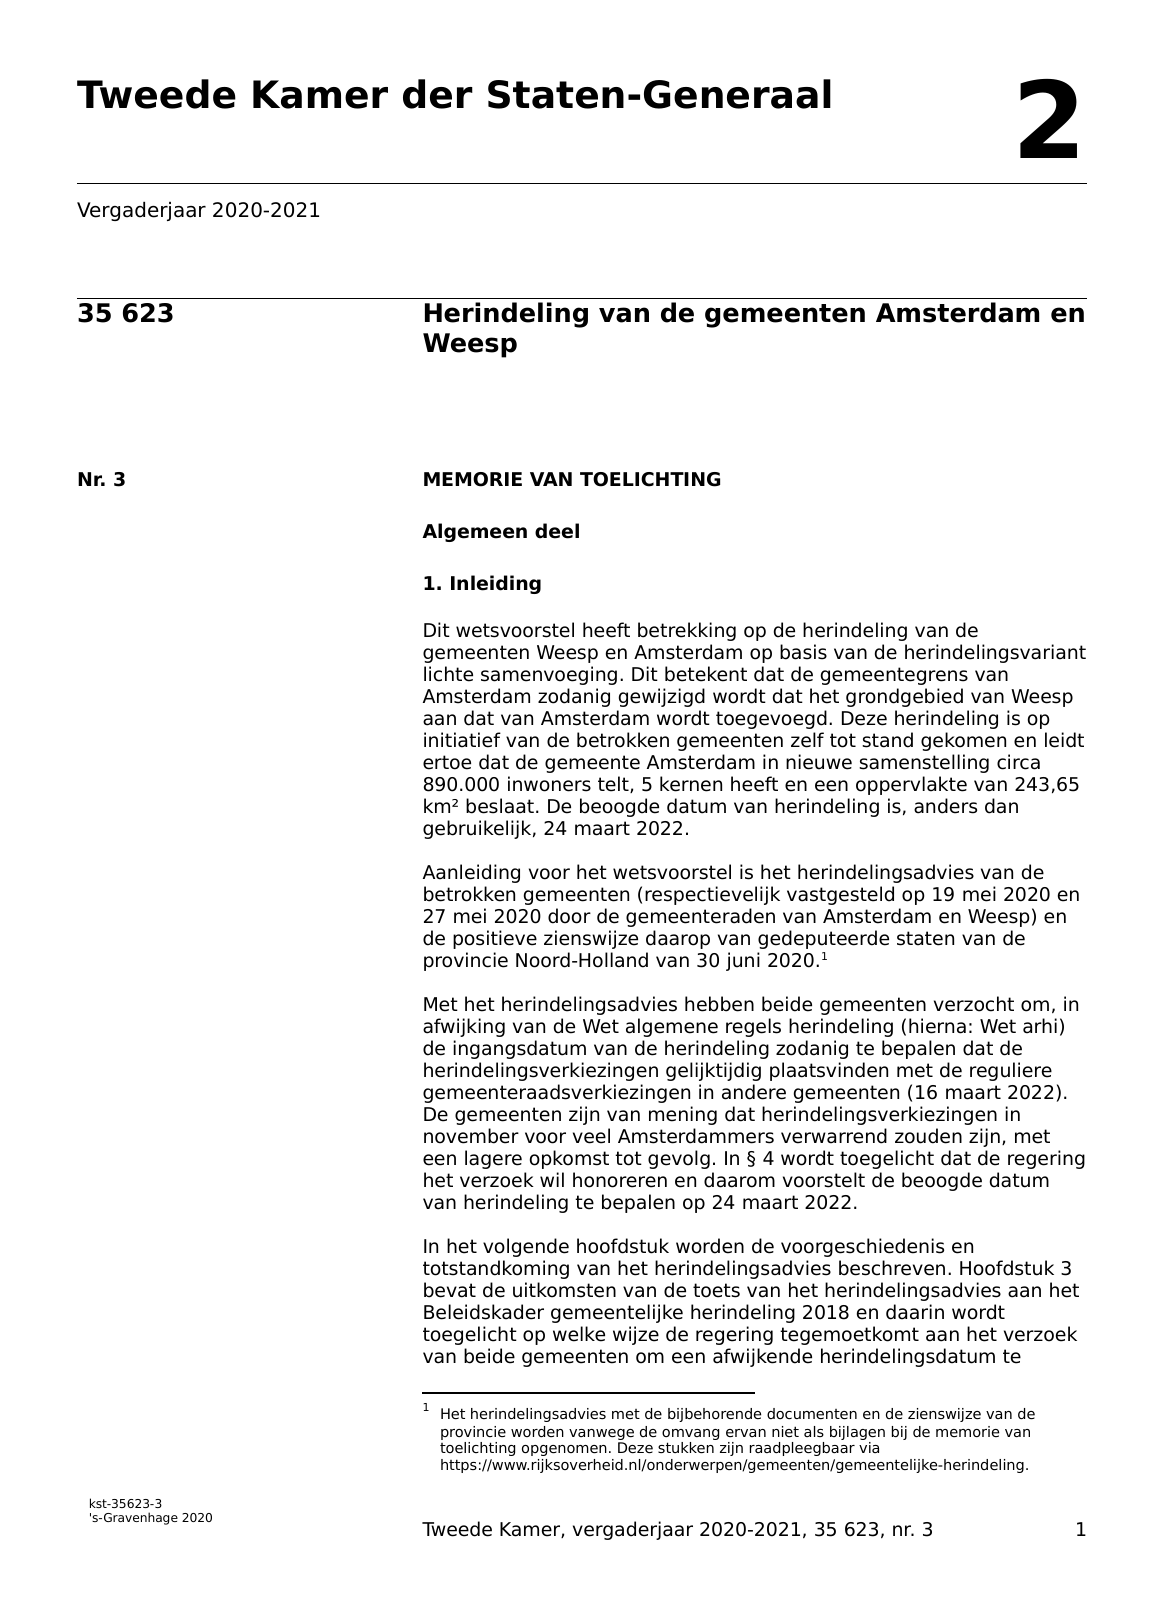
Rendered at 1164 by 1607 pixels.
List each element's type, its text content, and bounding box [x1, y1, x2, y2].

table_header Tweede Kamer der Staten-Generaal [77, 59, 886, 183]
text kst-35623-3 [88, 1497, 323, 1511]
subtitle 1. Inleiding [422, 573, 1087, 595]
text Aanleiding voor het wetsvoorstel is het herindelingsadvies van de betrokken gemeenten (respectievelijk vastgesteld op 19 mei 2020 en 27 mei 2020 door de gemeenteraden van Amsterdam en Weesp) en de positieve zienswijze daarop van gedeputeerde staten van de provincie Noord-Holland van 30 juni 2020. [422, 862, 1087, 972]
text 's-Gravenhage 2020 [88, 1511, 323, 1525]
subtitle Algemeen deel [422, 521, 1087, 543]
text Het herindelingsadvies met de bijbehorende documenten en de zienswijze van de provincie worden vanwege de omvang ervan niet als bijlagen bij de memorie van toelichting opgenomen. Deze stukken zijn raadpleegbaar via https://www.rijksoverheid.nl/onderwerpen/gemeenten/gemeentelijke-herindeling. [422, 1402, 1087, 1474]
subtitle Nr. 3 MEMORIE VAN TOELICHTING [77, 469, 1087, 491]
text Dit wetsvoorstel heeft betrekking op de herindeling van de gemeenten Weesp en Amsterdam op basis van de herindelingsvariant lichte samenvoeging. Dit betekent dat de gemeentegrens van Amsterdam zodanig gewijzigd wordt dat het grondgebied van Weesp aan dat van Amsterdam wordt toegevoegd. Deze herindeling is op initiatief van de betrokken gemeenten zelf tot stand gekomen en leidt ertoe dat de gemeente Amsterdam in nieuwe samenstelling circa 890.000 inwoners telt, 5 kernen heeft en een oppervlakte van 243,65 km² beslaat. De beoogde datum van herindeling is, anders dan gebruikelijk, 24 maart 2022. [422, 620, 1087, 840]
text In het volgende hoofdstuk worden de voorgeschiedenis en totstandkoming van het herindelingsadvies beschreven. Hoofdstuk 3 bevat de uitkomsten van de toets van het herindelingsadvies aan het Beleidskader gemeentelijke herindeling 2018 en daarin wordt toegelicht op welke wijze de regering tegemoetkomt aan het verzoek van beide gemeenten om een afwijkende herindelingsdatum te [422, 1236, 1087, 1368]
subtitle 35 623 Herindeling van de gemeenten Amsterdam en Weesp [77, 299, 1087, 358]
text Met het herindelingsadvies hebben beide gemeenten verzocht om, in afwijking van de Wet algemene regels herindeling (hierna: Wet arhi) de ingangsdatum van de herindeling zodanig te bepalen dat de herindelingsverkiezingen gelijktijdig plaatsvinden met de reguliere gemeenteraadsverkiezingen in andere gemeenten (16 maart 2022). De gemeenten zijn van mening dat herindelingsverkiezingen in november voor veel Amsterdammers verwarrend zouden zijn, met een lagere opkomst tot gevolg. In § 4 wordt toegelicht dat de regering het verzoek wil honoreren en daarom voorstelt de beoogde datum van herindeling te bepalen op 24 maart 2022. [422, 994, 1087, 1214]
table_header 2 [886, 59, 1087, 183]
table_cell Vergaderjaar 2020-2021 [77, 184, 1087, 298]
